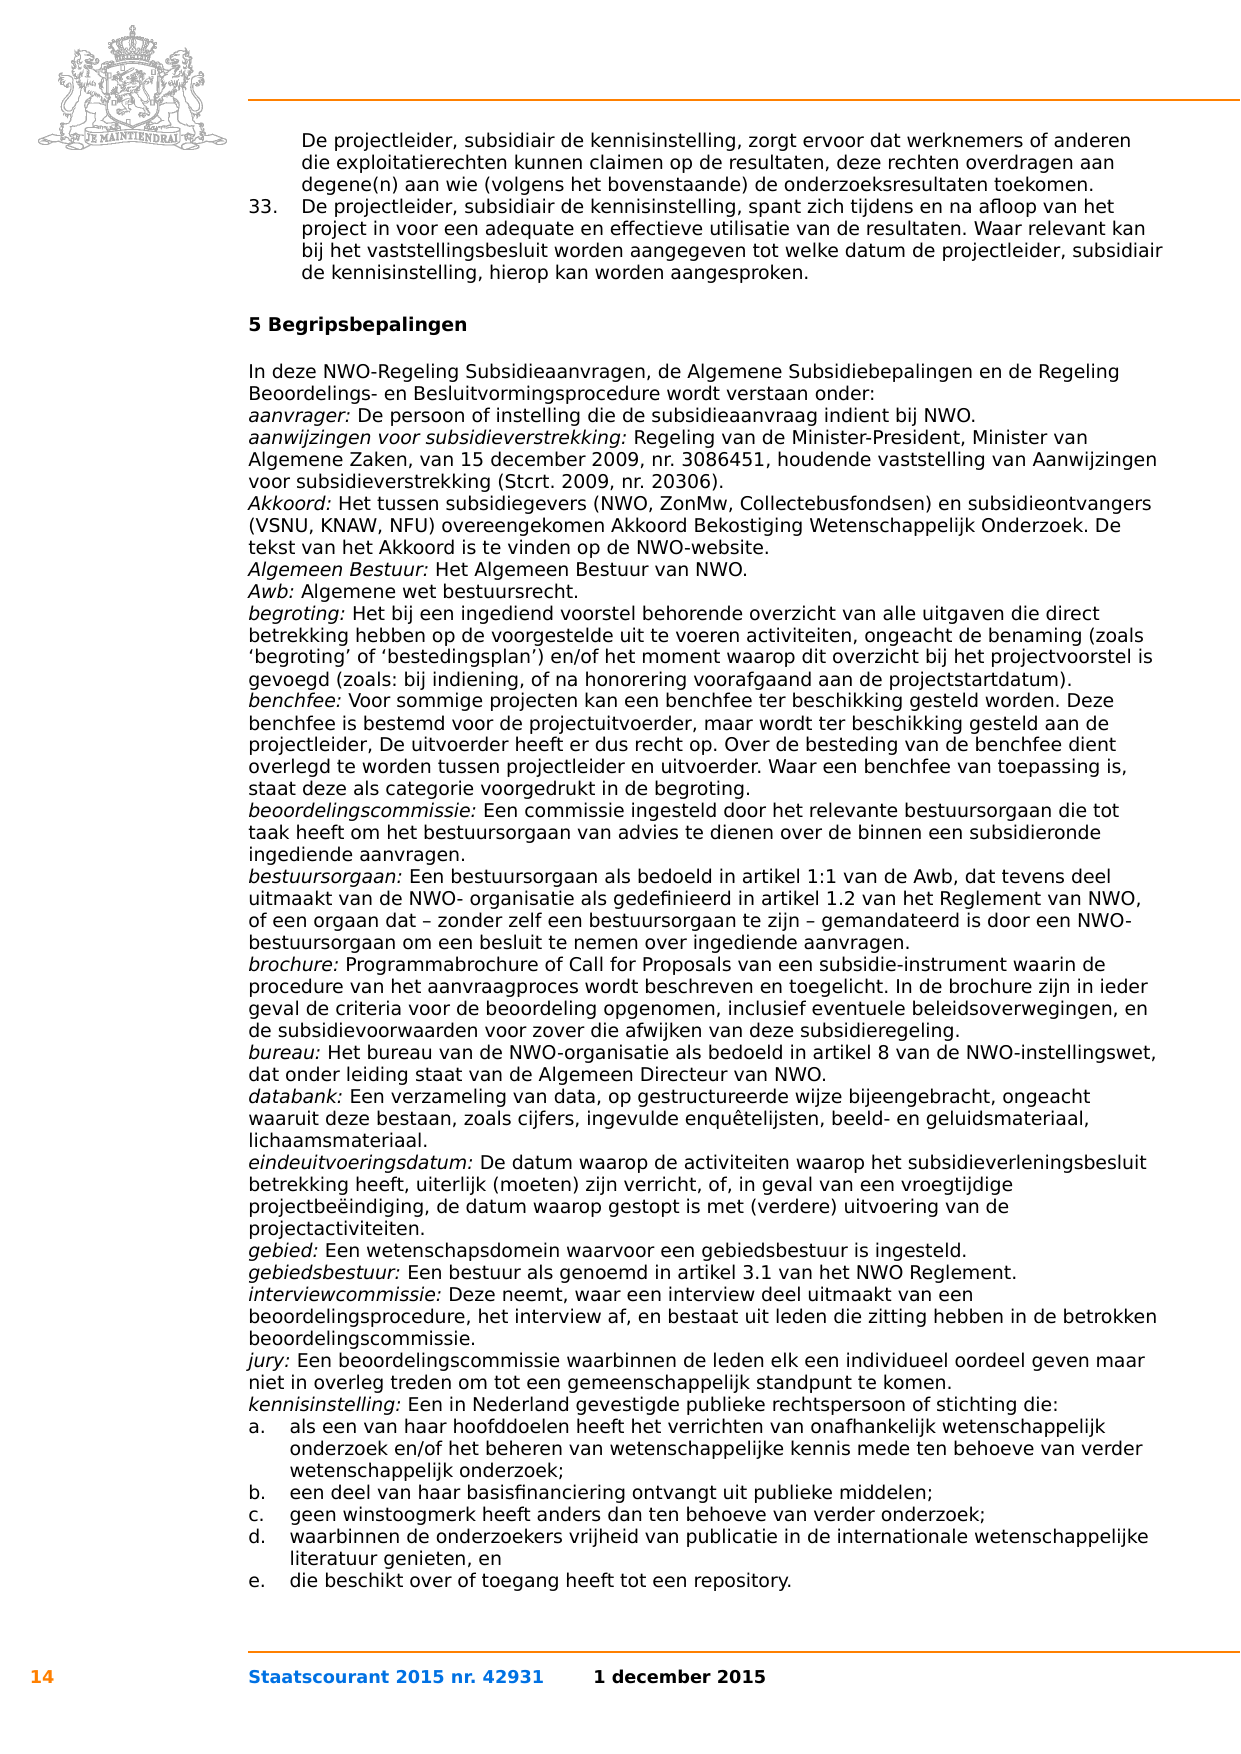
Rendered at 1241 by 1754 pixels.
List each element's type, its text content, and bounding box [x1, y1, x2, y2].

text gebied: Een wetenschapsdomein waarvoor een gebiedsbestuur is ingesteld. [248, 1240, 1163, 1262]
text b. een deel van haar basisfinanciering ontvangt uit publieke middelen; [248, 1482, 1163, 1504]
text interviewcommissie: Deze neemt, waar een interview deel uitmaakt van een beoordelingsprocedure, het interview af, en bestaat uit leden die zitting hebben in de betrokken beoordelingscommissie. [248, 1284, 1163, 1350]
text benchfee: Voor sommige projecten kan een benchfee ter beschikking gesteld worden. Deze benchfee is bestemd voor de projectuitvoerder, maar wordt ter beschikking gesteld aan de projectleider, De uitvoerder heeft er dus recht op. Over de besteding van de benchfee dient overlegd te worden tussen projectleider en uitvoerder. Waar een benchfee van toepassing is, staat deze als categorie voorgedrukt in de begroting. [248, 690, 1163, 800]
text brochure: Programmabrochure of Call for Proposals van een subsidie-instrument waarin de procedure van het aanvraagproces wordt beschreven en toegelicht. In de brochure zijn in ieder geval de criteria voor de beoordeling opgenomen, inclusief eventuele beleidsoverwegingen, en de subsidievoorwaarden voor zover die afwijken van deze subsidieregeling. [248, 954, 1163, 1042]
text beoordelingscommissie: Een commissie ingesteld door het relevante bestuursorgaan die tot taak heeft om het bestuursorgaan van advies te dienen over de binnen een subsidieronde ingediende aanvragen. [248, 800, 1163, 866]
text bureau: Het bureau van de NWO-organisatie als bedoeld in artikel 8 van de NWO-instellingswet, dat onder leiding staat van de Algemeen Directeur van NWO. [248, 1042, 1163, 1086]
text Awb: Algemene wet bestuursrecht. [248, 581, 1163, 602]
text aanwijzingen voor subsidieverstrekking: Regeling van de Minister-President, Minister van Algemene Zaken, van 15 december 2009, nr. 3086451, houdende vaststelling van Aanwijzingen voor subsidieverstrekking (Stcrt. 2009, nr. 20306). [248, 427, 1163, 493]
text a. als een van haar hoofddoelen heeft het verrichten van onafhankelijk wetenschappelijk onderzoek en/of het beheren van wetenschappelijke kennis mede ten behoeve van verder wetenschappelijk onderzoek; [248, 1416, 1163, 1482]
text kennisinstelling: Een in Nederland gevestigde publieke rechtspersoon of stichting die: [248, 1394, 1163, 1416]
text databank: Een verzameling van data, op gestructureerde wijze bijeengebracht, ongeacht waaruit deze bestaan, zoals cijfers, ingevulde enquêtelijsten, beeld- en geluidsmateriaal, lichaamsmateriaal. [248, 1086, 1163, 1152]
subtitle 5 Begripsbepalingen [248, 314, 1163, 336]
text Algemeen Bestuur: Het Algemeen Bestuur van NWO. [248, 558, 1163, 581]
text 33. De projectleider, subsidiair de kennisinstelling, spant zich tijdens en na afloop van het project in voor een adequate en effectieve utilisatie van de resultaten. Waar relevant kan bij het vaststellingsbesluit worden aangegeven tot welke datum de projectleider, subsidiair de kennisinstelling, hierop kan worden aangesproken. [248, 196, 1163, 284]
text d. waarbinnen de onderzoekers vrijheid van publicatie in de internationale wetenschappelijke literatuur genieten, en [248, 1526, 1163, 1569]
picture [38, 25, 227, 150]
text c. geen winstoogmerk heeft anders dan ten behoeve van verder onderzoek; [248, 1504, 1163, 1526]
text bestuursorgaan: Een bestuursorgaan als bedoeld in artikel 1:1 van de Awb, dat tevens deel uitmaakt van de NWO- organisatie als gedefinieerd in artikel 1.2 van het Reglement van NWO, of een orgaan dat – zonder zelf een bestuursorgaan te zijn – gemandateerd is door een NWO-bestuursorgaan om een besluit te nemen over ingediende aanvragen. [248, 866, 1163, 954]
text De projectleider, subsidiair de kennisinstelling, zorgt ervoor dat werknemers of anderen die exploitatierechten kunnen claimen op de resultaten, deze rechten overdragen aan degene(n) aan wie (volgens het bovenstaande) de onderzoeksresultaten toekomen. [301, 130, 1163, 196]
text aanvrager: De persoon of instelling die de subsidieaanvraag indient bij NWO. [248, 405, 1163, 427]
text gebiedsbestuur: Een bestuur als genoemd in artikel 3.1 van het NWO Reglement. [248, 1262, 1163, 1284]
text jury: Een beoordelingscommissie waarbinnen de leden elk een individueel oordeel geven maar niet in overleg treden om tot een gemeenschappelijk standpunt te komen. [248, 1350, 1163, 1394]
text begroting: Het bij een ingediend voorstel behorende overzicht van alle uitgaven die direct betrekking hebben op de voorgestelde uit te voeren activiteiten, ongeacht de benaming (zoals ‘begroting’ of ‘bestedingsplan’) en/of het moment waarop dit overzicht bij het projectvoorstel is gevoegd (zoals: bij indiening, of na honorering voorafgaand aan de projectstartdatum). [248, 602, 1163, 690]
text e. die beschikt over of toegang heeft tot een repository. [248, 1569, 1163, 1592]
text Akkoord: Het tussen subsidiegevers (NWO, ZonMw, Collectebusfondsen) en subsidieontvangers (VSNU, KNAW, NFU) overeengekomen Akkoord Bekostiging Wetenschappelijk Onderzoek. De tekst van het Akkoord is te vinden op de NWO-website. [248, 493, 1163, 558]
text eindeuitvoeringsdatum: De datum waarop de activiteiten waarop het subsidieverleningsbesluit betrekking heeft, uiterlijk (moeten) zijn verricht, of, in geval van een vroegtijdige projectbeëindiging, de datum waarop gestopt is met (verdere) uitvoering van de projectactiviteiten. [248, 1152, 1163, 1240]
text In deze NWO-Regeling Subsidieaanvragen, de Algemene Subsidiebepalingen en de Regeling Beoordelings- en Besluitvormingsprocedure wordt verstaan onder: [248, 361, 1163, 405]
